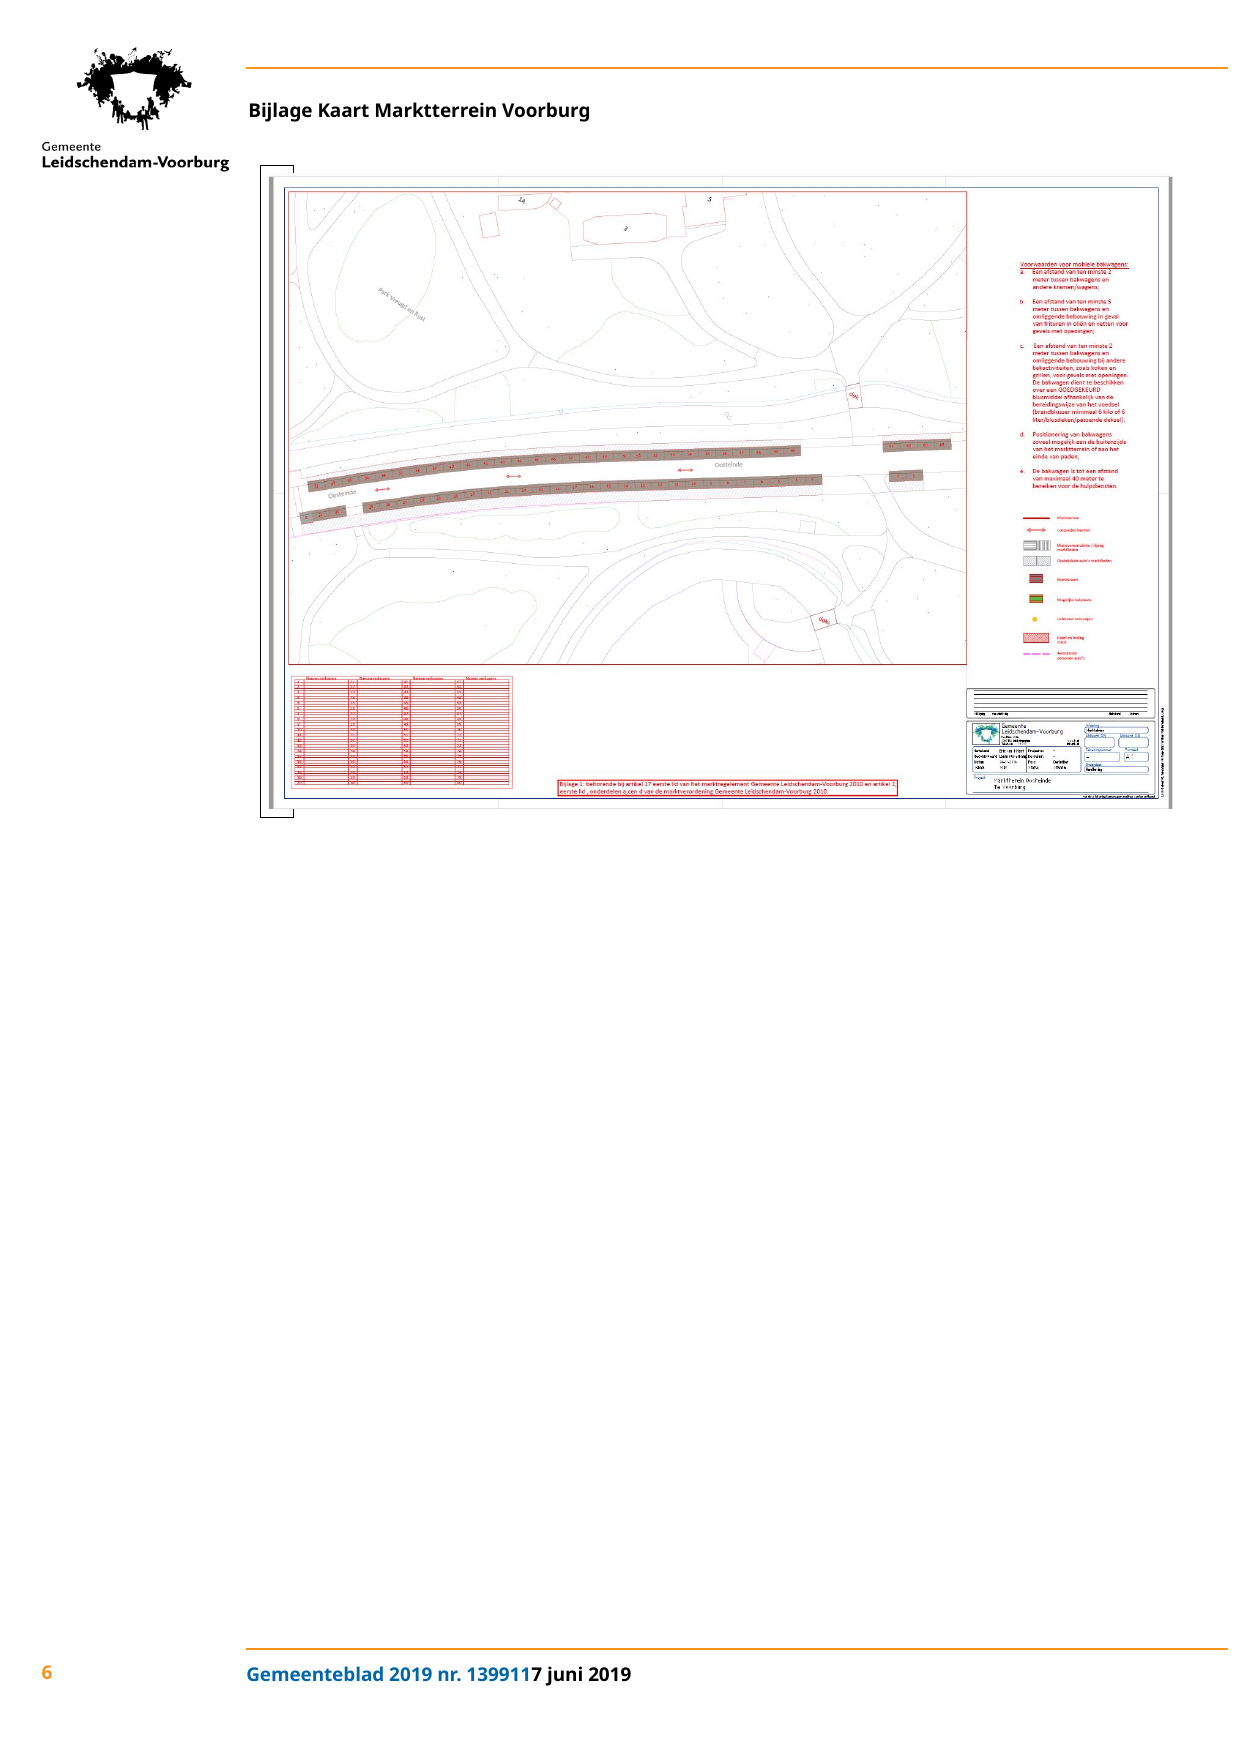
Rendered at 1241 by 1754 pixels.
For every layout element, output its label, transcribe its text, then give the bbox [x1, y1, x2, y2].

picture [41, 47, 231, 172]
text Bijlage Kaart Marktterrein Voorburg [248, 95, 1152, 123]
picture [268, 173, 1173, 809]
